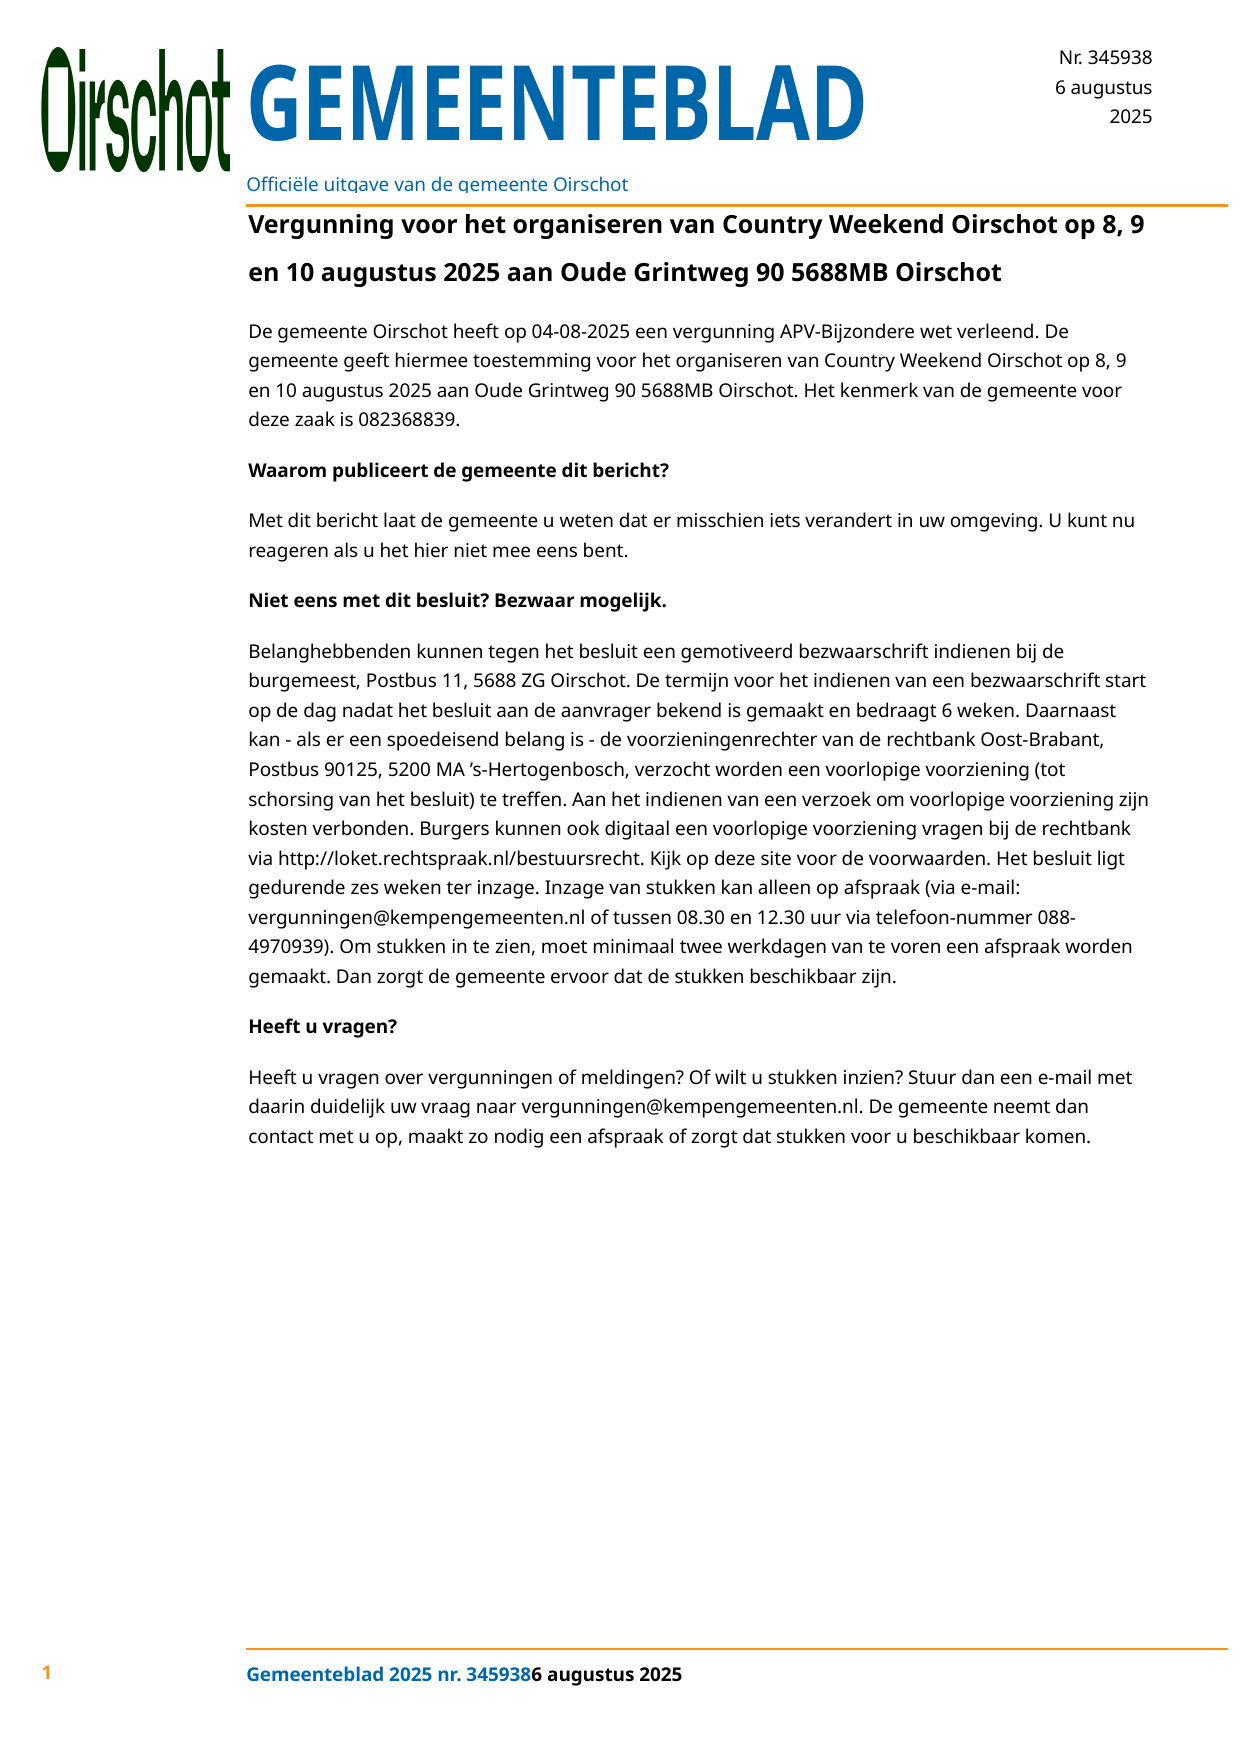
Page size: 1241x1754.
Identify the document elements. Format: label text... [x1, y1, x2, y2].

text De gemeente Oirschot heeft op 04-08-2025 een vergunning APV-Bijzondere wet verleend. De gemeente geeft hiermee toestemming voor het organiseren van Country Weekend Oirschot op 8, 9 en 10 augustus 2025 aan Oude Grintweg 90 5688MB Oirschot. Het kenmerk van de gemeente voor deze zaak is 082368839. [248, 318, 1152, 432]
text Belanghebbenden kunnen tegen het besluit een gemotiveerd bezwaarschrift indienen bij de burgemeest, Postbus 11, 5688 ZG Oirschot. De termijn voor het indienen van een bezwaarschrift start op de dag nadat het besluit aan de aanvrager bekend is gemaakt en bedraagt 6 weken. Daarnaast kan - als er een spoedeisend belang is - de voorzieningenrechter van de rechtbank Oost-Brabant, Postbus 90125, 5200 MA ’s-Hertogenbosch, verzocht worden een voorlopige voorziening (tot schorsing van het besluit) te treffen. Aan het indienen van een verzoek om voorlopige voorziening zijn kosten verbonden. Burgers kunnen ook digitaal een voorlopige voorziening vragen bij de rechtbank via http://loket.rechtspraak.nl/bestuursrecht. Kijk op deze site voor de voorwaarden. Het besluit ligt gedurende zes weken ter inzage. Inzage van stukken kan alleen op afspraak (via e-mail: vergunningen@kempengemeenten.nl of tussen 08.30 en 12.30 uur via telefoon-nummer 088-4970939). Om stukken in te zien, moet minimaal twee werkdagen van te voren een afspraak worden gemaakt. Dan zorgt de gemeente ervoor dat de stukken beschikbaar zijn. [248, 638, 1152, 989]
text Vergunning voor het organiseren van Country Weekend Oirschot op 8, 9 en 10 augustus 2025 aan Oude Grintweg 90 5688MB Oirschot [248, 207, 1152, 288]
picture [41, 47, 231, 172]
text Niet eens met dit besluit? Bezwaar mogelijk. [248, 587, 1152, 613]
text Heeft u vragen over vergunningen of meldingen? Of wilt u stukken inzien? Stuur dan een e-mail met daarin duidelijk uw vraag naar vergunningen@kempengemeenten.nl. De gemeente neemt dan contact met u op, maakt zo nodig een afspraak of zorgt dat stukken voor u beschikbaar komen. [248, 1064, 1152, 1149]
text Waarom publiceert de gemeente dit bericht? [248, 457, 1152, 483]
text Met dit bericht laat de gemeente u weten dat er misschien iets verandert in uw omgeving. U kunt nu reageren als u het hier niet mee eens bent. [248, 507, 1152, 563]
text Heeft u vragen? [248, 1014, 1152, 1039]
